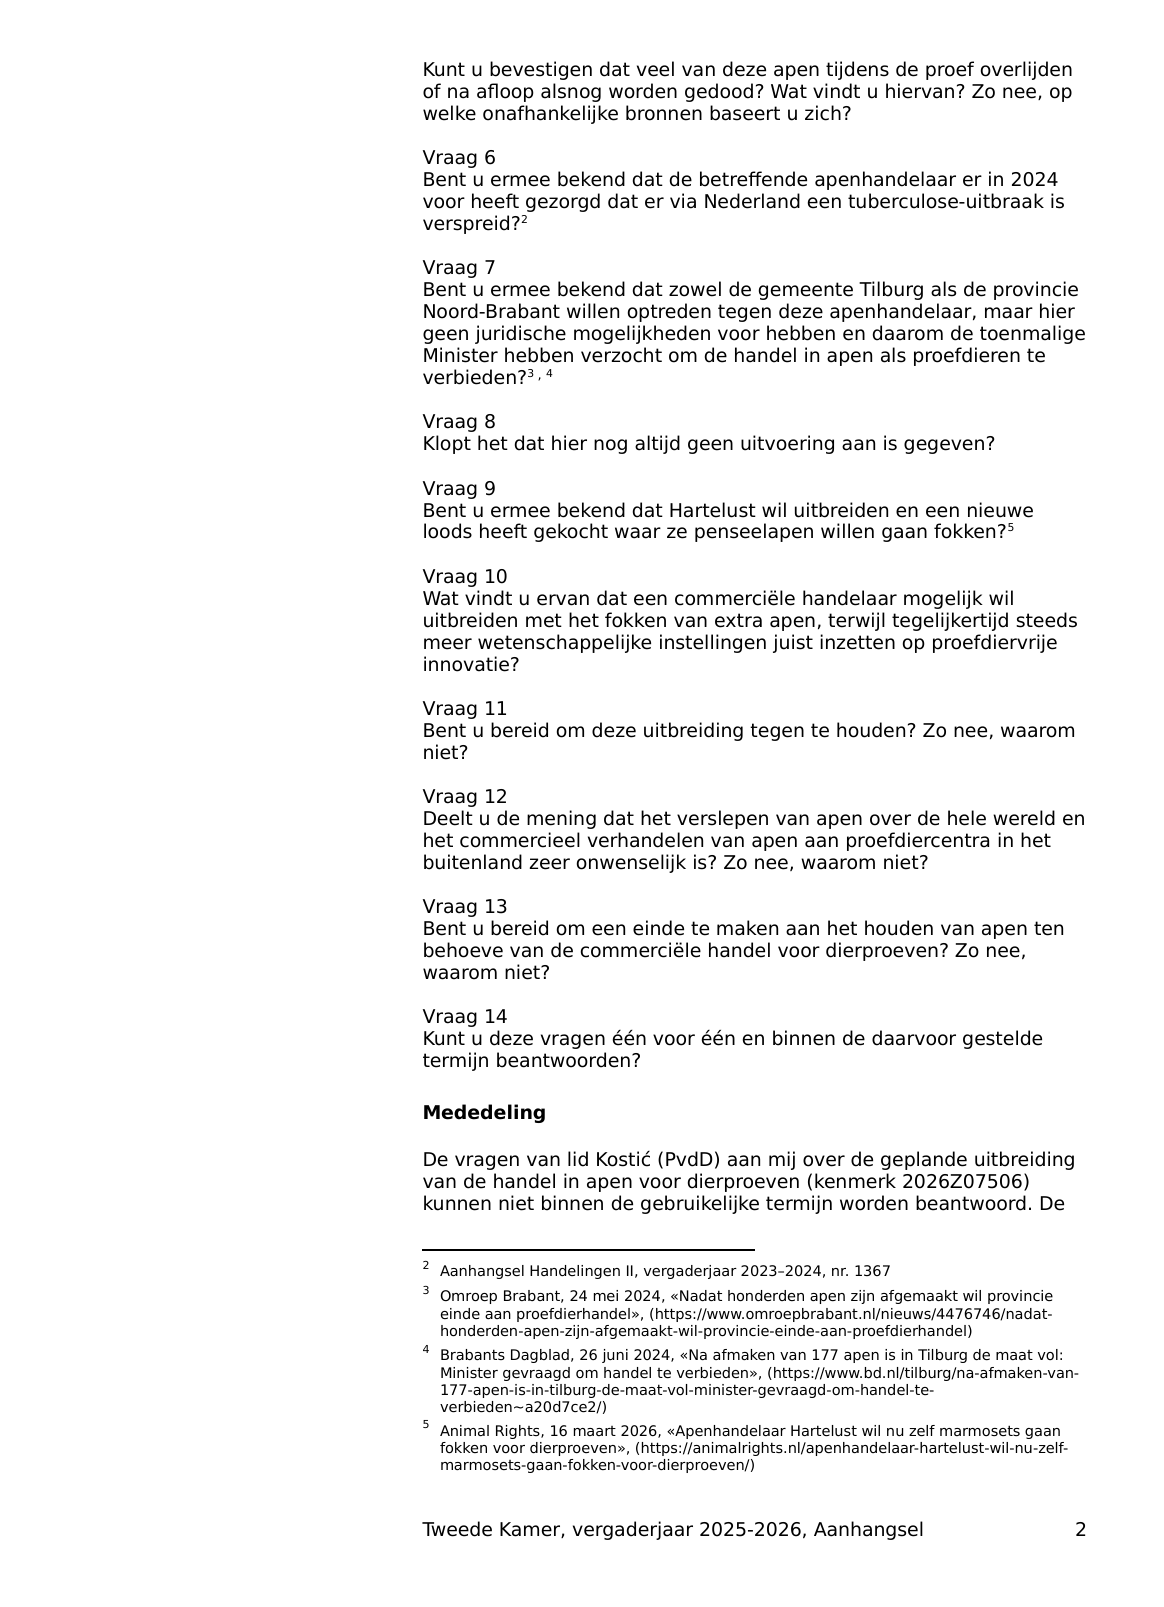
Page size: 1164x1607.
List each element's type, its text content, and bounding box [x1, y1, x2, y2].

text Kunt u bevestigen dat veel van deze apen tijdens de proef overlijden of na afloop alsnog worden gedood? Wat vindt u hiervan? Zo nee, op welke onafhankelijke bronnen baseert u zich? [422, 59, 1087, 125]
text Vraag 14 [422, 1006, 1087, 1028]
text Vraag 13 [422, 896, 1087, 918]
text Bent u bereid om deze uitbreiding tegen te houden? Zo nee, waarom niet? [422, 720, 1087, 764]
text Wat vindt u ervan dat een commerciële handelaar mogelijk wil uitbreiden met het fokken van extra apen, terwijl tegelijkertijd steeds meer wetenschappelijke instellingen juist inzetten op proefdiervrije innovatie? [422, 588, 1087, 676]
text Bent u ermee bekend dat de betreffende apenhandelaar er in 2024 voor heeft gezorgd dat er via Nederland een tuberculose-uitbraak is verspreid? [422, 169, 1087, 235]
text Omroep Brabant, 24 mei 2024, «Nadat honderden apen zijn afgemaakt wil provincie einde aan proefdierhandel», (https://www.omroepbrabant.nl/nieuws/4476746/nadat-honderden-apen-zijn-afgemaakt-wil-provincie-einde-aan-proefdierhandel) [422, 1284, 1087, 1340]
text Vraag 9 [422, 477, 1087, 499]
text Vraag 7 [422, 257, 1087, 279]
text De vragen van lid Kostić (PvdD) aan mij over de geplande uitbreiding van de handel in apen voor dierproeven (kenmerk 2026Z07506) kunnen niet binnen de gebruikelijke termijn worden beantwoord. De [422, 1149, 1087, 1215]
text Bent u bereid om een einde te maken aan het houden van apen ten behoeve van de commerciële handel voor dierproeven? Zo nee, waarom niet? [422, 918, 1087, 984]
text Aanhangsel Handelingen II, vergaderjaar 2023–2024, nr. 1367 [422, 1259, 1087, 1281]
text Vraag 6 [422, 147, 1087, 169]
subtitle Mededeling [422, 1102, 1087, 1124]
text Animal Rights, 16 maart 2026, «Apenhandelaar Hartelust wil nu zelf marmosets gaan fokken voor dierproeven», (https://animalrights.nl/apenhandelaar-hartelust-wil-nu-zelf-marmosets-gaan-fokken-voor-dierproeven/) [422, 1418, 1087, 1474]
text Bent u ermee bekend dat zowel de gemeente Tilburg als de provincie Noord-Brabant willen optreden tegen deze apenhandelaar, maar hier geen juridische mogelijkheden voor hebben en daarom de toenmalige Minister hebben verzocht om de handel in apen als proefdieren te verbieden?, [422, 279, 1087, 389]
text Deelt u de mening dat het verslepen van apen over de hele wereld en het commercieel verhandelen van apen aan proefdiercentra in het buitenland zeer onwenselijk is? Zo nee, waarom niet? [422, 808, 1087, 874]
text Vraag 12 [422, 786, 1087, 808]
text Kunt u deze vragen één voor één en binnen de daarvoor gestelde termijn beantwoorden? [422, 1028, 1087, 1072]
text Bent u ermee bekend dat Hartelust wil uitbreiden en een nieuwe loods heeft gekocht waar ze penseelapen willen gaan fokken? [422, 499, 1087, 543]
text Vraag 10 [422, 566, 1087, 588]
text Brabants Dagblad, 26 juni 2024, «Na afmaken van 177 apen is in Tilburg de maat vol: Minister gevraagd om handel te verbieden», (https://www.bd.nl/tilburg/na-afmaken-van-177-apen-is-in-tilburg-de-maat-vol-minister-gevraagd-om-handel-te-verbieden~a20d7ce2/) [422, 1343, 1087, 1416]
text Vraag 11 [422, 698, 1087, 720]
text Klopt het dat hier nog altijd geen uitvoering aan is gegeven? [422, 433, 1087, 455]
text Vraag 8 [422, 411, 1087, 433]
